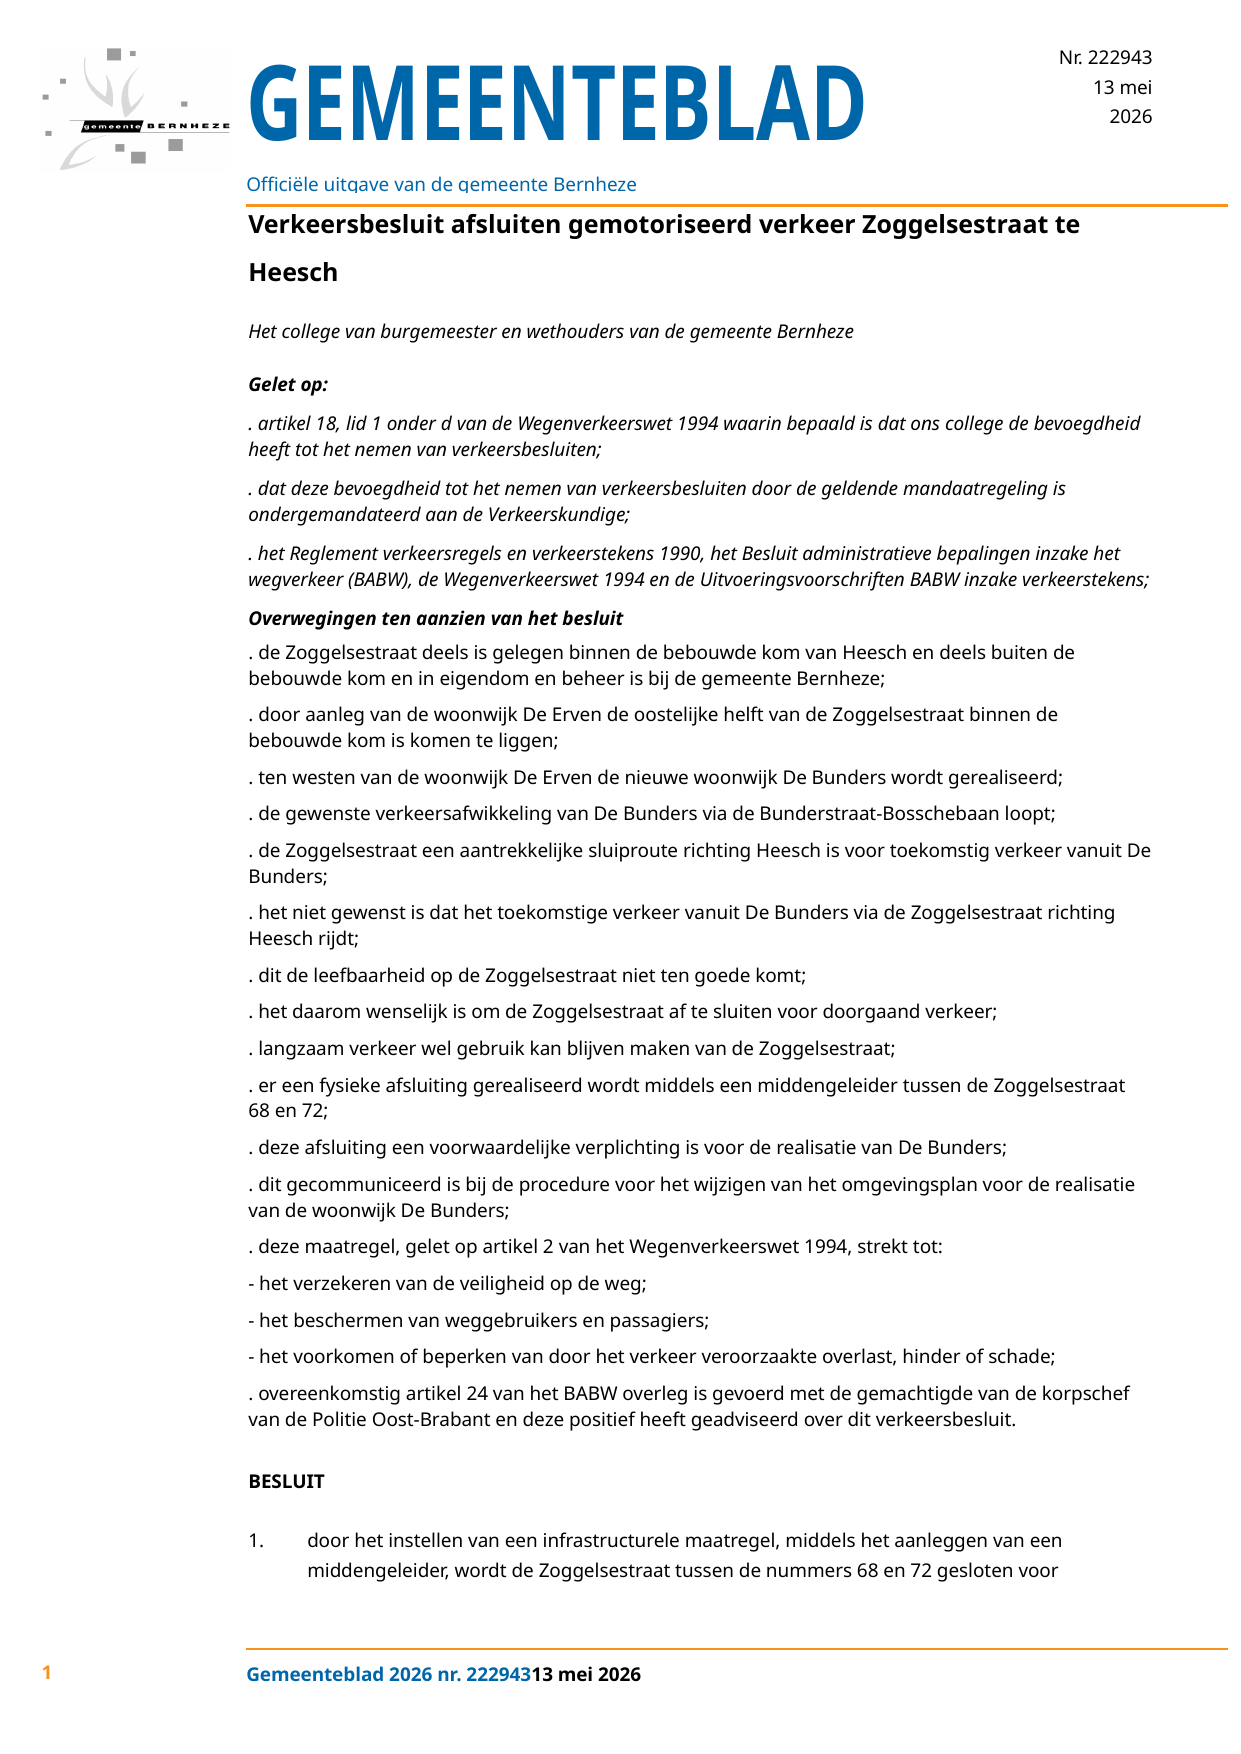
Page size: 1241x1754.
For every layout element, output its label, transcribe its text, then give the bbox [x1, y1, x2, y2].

text . deze afsluiting een voorwaardelijke verplichting is voor de realisatie van De Bunders; [248, 1134, 1152, 1160]
text . het daarom wenselijk is om de Zoggelsestraat af te sluiten voor doorgaand verkeer; [248, 999, 1152, 1024]
text Gelet op: [248, 371, 1152, 396]
text . de Zoggelsestraat een aantrekkelijke sluiproute richting Heesch is voor toekomstig verkeer vanuit De Bunders; [248, 837, 1152, 889]
text BESLUIT [248, 1468, 1152, 1494]
text Verkeersbesluit afsluiten gemotoriseerd verkeer Zoggelsestraat te Heesch [248, 207, 1152, 288]
text . door aanleg van de woonwijk De Erven de oostelijke helft van de Zoggelsestraat binnen de bebouwde kom is komen te liggen; [248, 701, 1152, 753]
text . er een fysieke afsluiting gerealiseerd wordt middels een middengeleider tussen de Zoggelsestraat 68 en 72; [248, 1072, 1152, 1123]
text Overwegingen ten aanzien van het besluit [248, 605, 1152, 631]
text . dat deze bevoegdheid tot het nemen van verkeersbesluiten door de geldende mandaatregeling is ondergemandateerd aan de Verkeerskundige; [248, 475, 1152, 526]
text . deze maatregel, gelet op artikel 2 van het Wegenverkeerswet 1994, strekt tot: [248, 1233, 1152, 1259]
text . artikel 18, lid 1 onder d van de Wegenverkeerswet 1994 waarin bepaald is dat ons college de bevoegdheid heeft tot het nemen van verkeersbesluiten; [248, 410, 1152, 461]
text . ten westen van de woonwijk De Erven de nieuwe woonwijk De Bunders wordt gerealiseerd; [248, 764, 1152, 789]
text - het verzekeren van de veiligheid op de weg; [248, 1270, 1152, 1296]
text . het niet gewenst is dat het toekomstige verkeer vanuit De Bunders via de Zoggelsestraat richting Heesch rijdt; [248, 899, 1152, 951]
text - het beschermen van weggebruikers en passagiers; [248, 1307, 1152, 1332]
text . het Reglement verkeersregels en verkeerstekens 1990, het Besluit administratieve bepalingen inzake het wegverkeer (BABW), de Wegenverkeerswet 1994 en de Uitvoeringsvoorschriften BABW inzake verkeerstekens; [248, 540, 1152, 591]
picture [41, 47, 231, 172]
text - het voorkomen of beperken van door het verkeer veroorzaakte overlast, hinder of schade; [248, 1343, 1152, 1369]
text . de gewenste verkeersafwikkeling van De Bunders via de Bunderstraat-Bosschebaan loopt; [248, 801, 1152, 826]
list door het instellen van een infrastructurele maatregel, middels het aanleggen van een middengeleider, wordt de Zoggelsestraat tussen de nummers 68 en 72 gesloten voor [248, 1528, 1152, 1583]
text . langzaam verkeer wel gebruik kan blijven maken van de Zoggelsestraat; [248, 1035, 1152, 1061]
text Het college van burgemeester en wethouders van de gemeente Bernheze [248, 318, 1152, 344]
text . overeenkomstig artikel 24 van het BABW overleg is gevoerd met de gemachtigde van de korpschef van de Politie Oost-Brabant en deze positief heeft geadviseerd over dit verkeersbesluit. [248, 1380, 1152, 1432]
text . dit de leefbaarheid op de Zoggelsestraat niet ten goede komt; [248, 962, 1152, 988]
text . de Zoggelsestraat deels is gelegen binnen de bebouwde kom van Heesch en deels buiten de bebouwde kom en in eigendom en beheer is bij de gemeente Bernheze; [248, 639, 1152, 691]
text . dit gecommuniceerd is bij de procedure voor het wijzigen van het omgevingsplan voor de realisatie van de woonwijk De Bunders; [248, 1171, 1152, 1222]
